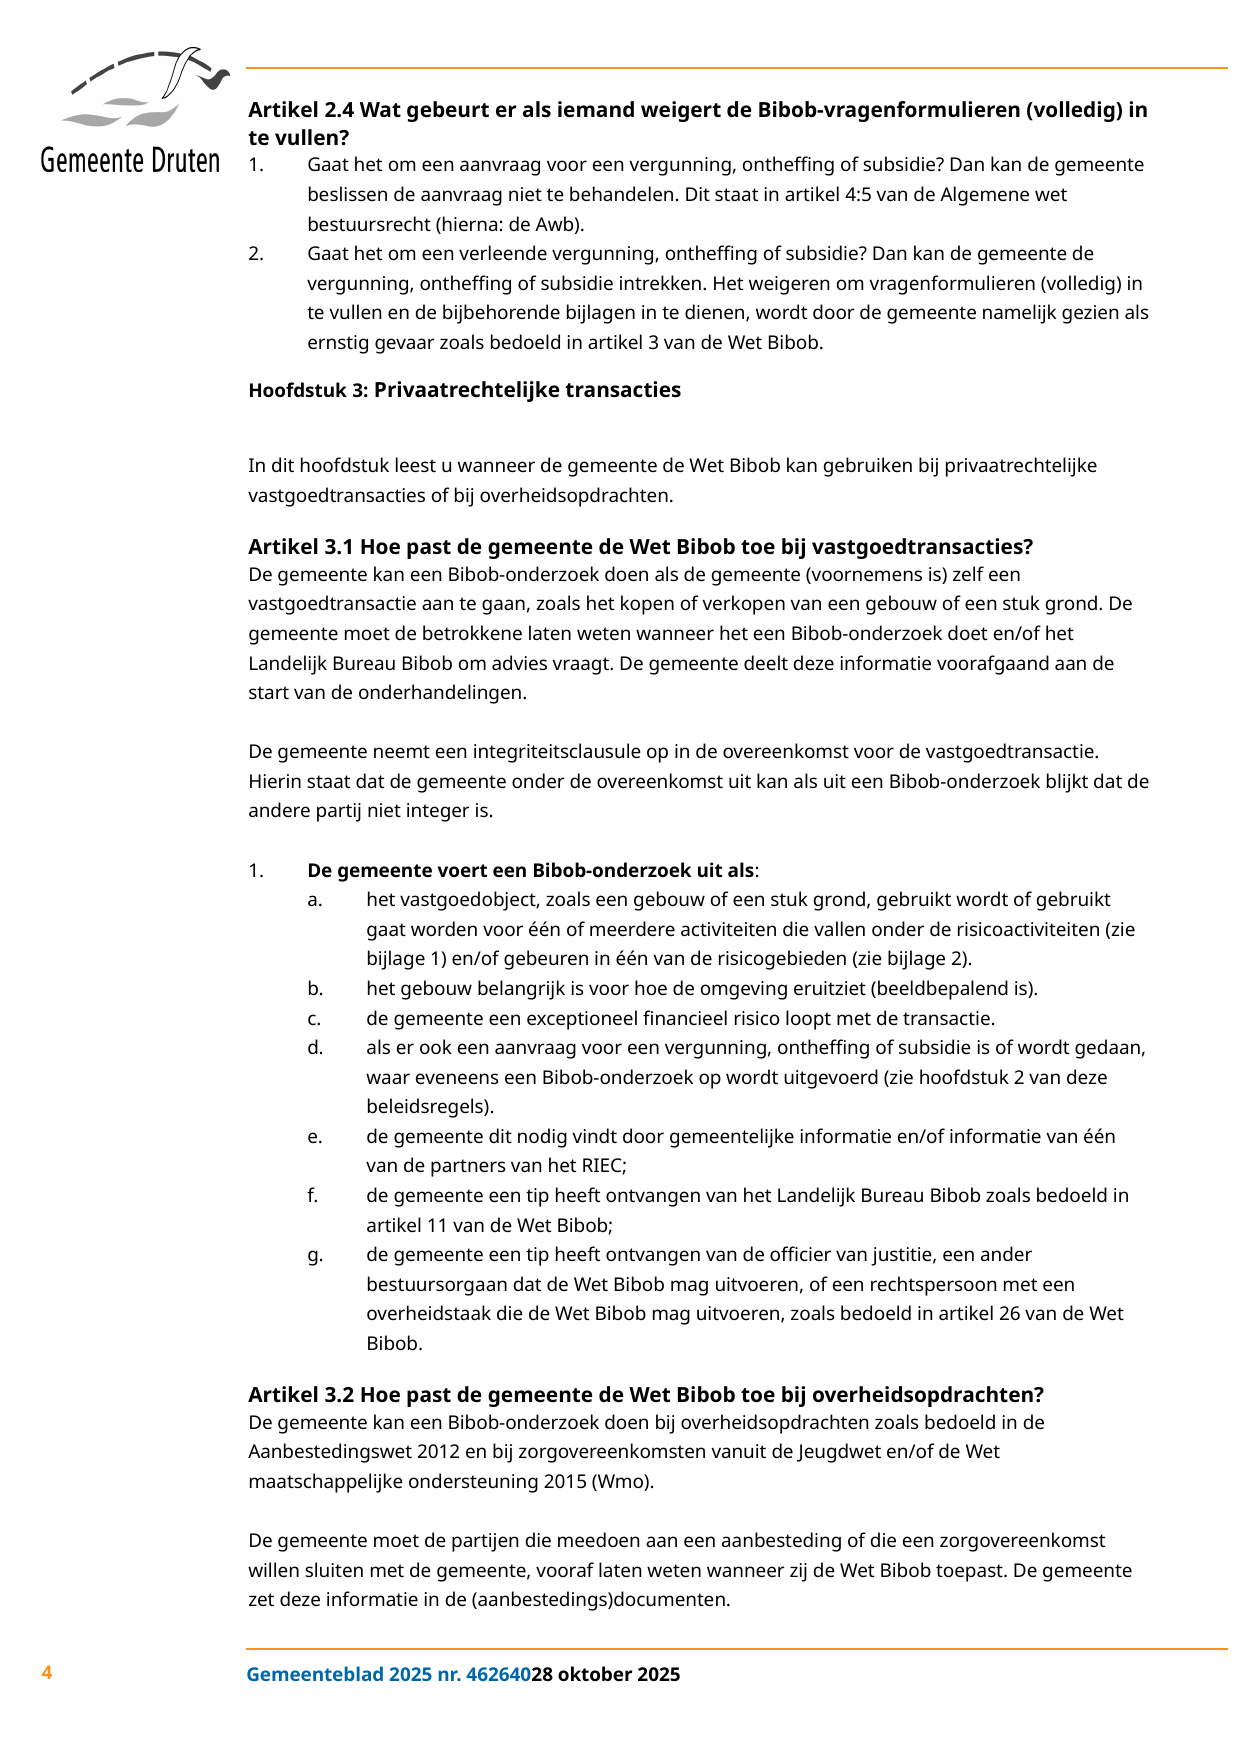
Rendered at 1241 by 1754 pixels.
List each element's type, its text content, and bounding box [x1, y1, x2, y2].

picture [41, 47, 231, 172]
list Gaat het om een verleende vergunning, ontheffing of subsidie? Dan kan de gemeente de vergunning, ontheffing of subsidie intrekken. Het weigeren om vragenformulieren (volledig) in te vullen en de bijbehorende bijlagen in te dienen, wordt door de gemeente namelijk gezien als ernstig gevaar zoals bedoeld in artikel 3 van de Wet Bibob. [248, 240, 1152, 355]
text De gemeente kan een Bibob-onderzoek doen als de gemeente (voornemens is) zelf een vastgoedtransactie aan te gaan, zoals het kopen of verkopen van een gebouw of een stuk grond. De gemeente moet de betrokkene laten weten wanneer het een Bibob-onderzoek doet en/of het Landelijk Bureau Bibob om advies vraagt. De gemeente deelt deze informatie voorafgaand aan de start van de onderhandelingen. [248, 561, 1152, 705]
list het vastgoedobject, zoals een gebouw of een stuk grond, gebruikt wordt of gebruikt gaat worden voor één of meerdere activiteiten die vallen onder de risicoactiviteiten (zie bijlage 1) en/of gebeuren in één van de risicogebieden (zie bijlage 2). [307, 886, 1152, 971]
text Artikel 3.1 Hoe past de gemeente de Wet Bibob toe bij vastgoedtransacties? [248, 532, 1152, 561]
text De gemeente kan een Bibob-onderzoek doen bij overheidsopdrachten zoals bedoeld in de Aanbestedingswet 2012 en bij zorgovereenkomsten vanuit de Jeugdwet en/of de Wet maatschappelijke ondersteuning 2015 (Wmo). [248, 1409, 1152, 1494]
list als er ook een aanvraag voor een vergunning, ontheffing of subsidie is of wordt gedaan, waar eveneens een Bibob-onderzoek op wordt uitgevoerd (zie hoofdstuk 2 van deze beleidsregels). [307, 1034, 1152, 1119]
list de gemeente een exceptioneel financieel risico loopt met de transactie. [307, 1005, 1152, 1030]
list de gemeente een tip heeft ontvangen van het Landelijk Bureau Bibob zoals bedoeld in artikel 11 van de Wet Bibob; [307, 1182, 1152, 1237]
list De gemeente voert een Bibob-onderzoek uit als: [248, 857, 1152, 882]
text Artikel 3.2 Hoe past de gemeente de Wet Bibob toe bij overheidsopdrachten? [248, 1381, 1152, 1409]
list de gemeente een tip heeft ontvangen van de officier van justitie, een ander bestuursorgaan dat de Wet Bibob mag uitvoeren, of een rechtspersoon met een overheidstaak die de Wet Bibob mag uitvoeren, zoals bedoeld in artikel 26 van de Wet Bibob. [307, 1241, 1152, 1356]
text In dit hoofdstuk leest u wanneer de gemeente de Wet Bibob kan gebruiken bij privaatrechtelijke vastgoedtransacties of bij overheidsopdrachten. [248, 452, 1152, 508]
list Gaat het om een aanvraag voor een vergunning, ontheffing of subsidie? Dan kan de gemeente beslissen de aanvraag niet te behandelen. Dit staat in artikel 4:5 van de Algemene wet bestuursrecht (hierna: de Awb). [248, 152, 1152, 237]
list het gebouw belangrijk is voor hoe de omgeving eruitziet (beeldbepalend is). [307, 975, 1152, 1001]
text Hoofdstuk 3: Privaatrechtelijke transacties [248, 375, 1152, 403]
text De gemeente neemt een integriteitsclausule op in de overeenkomst voor de vastgoedtransactie. Hierin staat dat de gemeente onder de overeenkomst uit kan als uit een Bibob-onderzoek blijkt dat de andere partij niet integer is. [248, 738, 1152, 823]
text Artikel 2.4 Wat gebeurt er als iemand weigert de Bibob-vragenformulieren (volledig) in te vullen? [248, 95, 1152, 152]
list de gemeente dit nodig vindt door gemeentelijke informatie en/of informatie van één van de partners van het RIEC; [307, 1123, 1152, 1178]
text De gemeente moet de partijen die meedoen aan een aanbesteding of die een zorgovereenkomst willen sluiten met de gemeente, vooraf laten weten wanneer zij de Wet Bibob toepast. De gemeente zet deze informatie in de (aanbestedings)documenten. [248, 1527, 1152, 1612]
